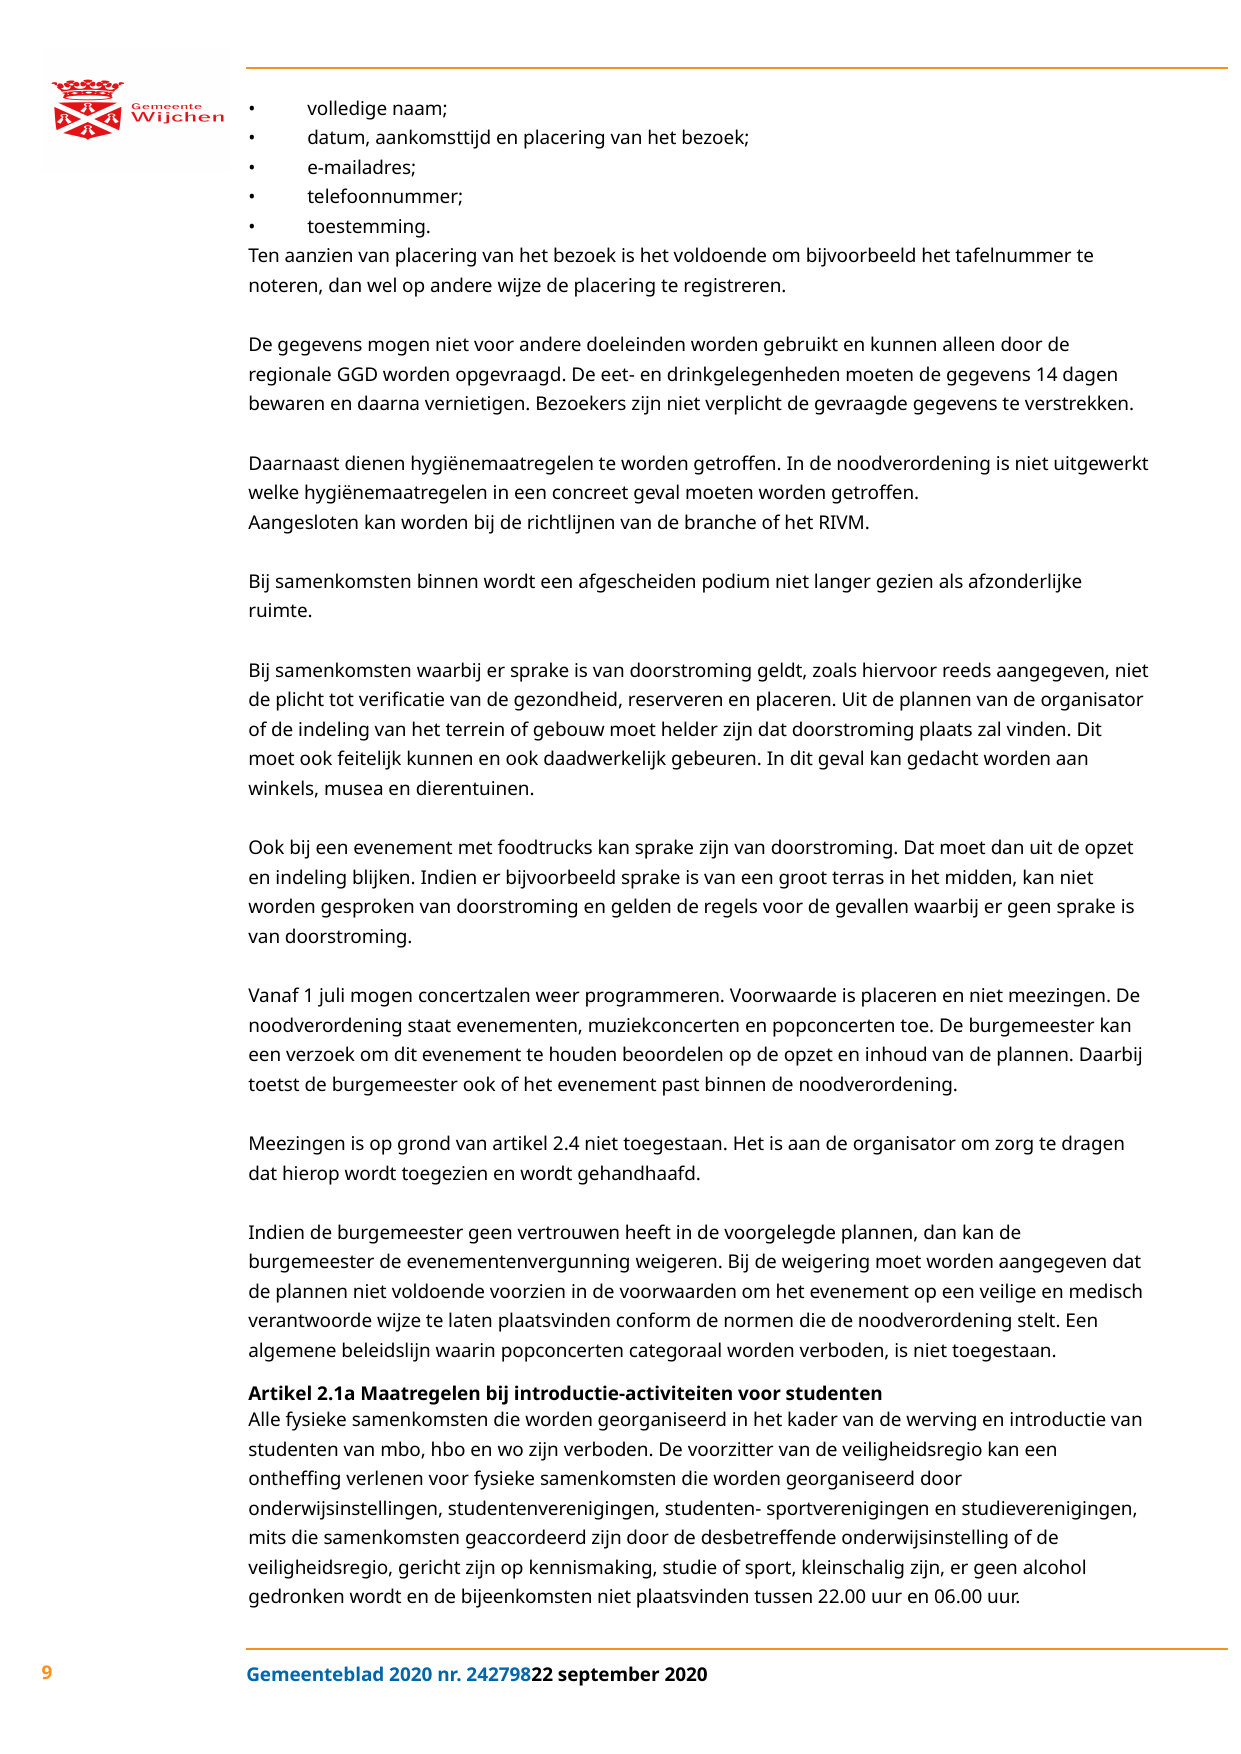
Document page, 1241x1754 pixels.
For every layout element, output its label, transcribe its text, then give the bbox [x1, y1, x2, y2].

list telefoonnummer; [248, 183, 1152, 209]
text Artikel 2.1a Maatregelen bij introductie-activiteiten voor studenten [248, 1380, 1152, 1406]
list datum, aankomsttijd en placering van het bezoek; [248, 124, 1152, 150]
picture [41, 47, 231, 172]
text Ook bij een evenement met foodtrucks kan sprake zijn van doorstroming. Dat moet dan uit de opzet en indeling blijken. Indien er bijvoorbeeld sprake is van een groot terras in het midden, kan niet worden gesproken van doorstroming en gelden de regels voor de gevallen waarbij er geen sprake is van doorstroming. [248, 834, 1152, 949]
text Bij samenkomsten waarbij er sprake is van doorstroming geldt, zoals hiervoor reeds aangegeven, niet de plicht tot verificatie van de gezondheid, reserveren en placeren. Uit de plannen van de organisator of de indeling van het terrein of gebouw moet helder zijn dat doorstroming plaats zal vinden. Dit moet ook feitelijk kunnen en ook daadwerkelijk gebeuren. In dit geval kan gedacht worden aan winkels, musea en dierentuinen. [248, 657, 1152, 801]
text Bij samenkomsten binnen wordt een afgescheiden podium niet langer gezien als afzonderlijke ruimte. [248, 568, 1152, 623]
text De gegevens mogen niet voor andere doeleinden worden gebruikt en kunnen alleen door de regionale GGD worden opgevraagd. De eet- en drinkgelegenheden moeten de gegevens 14 dagen bewaren en daarna vernietigen. Bezoekers zijn niet verplicht de gevraagde gegevens te verstrekken. [248, 331, 1152, 416]
text Ten aanzien van placering van het bezoek is het voldoende om bijvoorbeeld het tafelnummer te noteren, dan wel op andere wijze de placering te registreren. [248, 243, 1152, 298]
list volledige naam; [248, 95, 1152, 121]
text Daarnaast dienen hygiënemaatregelen te worden getroffen. In de noodverordening is niet uitgewerkt welke hygiënemaatregelen in een concreet geval moeten worden getroffen. [248, 450, 1152, 505]
text Meezingen is op grond van artikel 2.4 niet toegestaan. Het is aan de organisator om zorg te dragen dat hierop wordt toegezien en wordt gehandhaafd. [248, 1130, 1152, 1186]
text Indien de burgemeester geen vertrouwen heeft in de voorgelegde plannen, dan kan de burgemeester de evenementenvergunning weigeren. Bij de weigering moet worden aangegeven dat de plannen niet voldoende voorzien in de voorwaarden om het evenement op een veilige en medisch verantwoorde wijze te laten plaatsvinden conform de normen die de noodverordening stelt. Een algemene beleidslijn waarin popconcerten categoraal worden verboden, is niet toegestaan. [248, 1219, 1152, 1363]
text Alle fysieke samenkomsten die worden georganiseerd in het kader van de werving en introductie van studenten van mbo, hbo en wo zijn verboden. De voorzitter van de veiligheidsregio kan een ontheffing verlenen voor fysieke samenkomsten die worden georganiseerd door onderwijsinstellingen, studentenverenigingen, studenten- sportverenigingen en studieverenigingen, mits die samenkomsten geaccordeerd zijn door de desbetreffende onderwijsinstelling of de veiligheidsregio, gericht zijn op kennismaking, studie of sport, kleinschalig zijn, er geen alcohol gedronken wordt en de bijeenkomsten niet plaatsvinden tussen 22.00 uur en 06.00 uur. [248, 1406, 1152, 1609]
text Aangesloten kan worden bij de richtlijnen van de branche of het RIVM. [248, 509, 1152, 535]
list toestemming. [248, 213, 1152, 239]
list e-mailadres; [248, 154, 1152, 180]
text Vanaf 1 juli mogen concertzalen weer programmeren. Voorwaarde is placeren en niet meezingen. De noodverordening staat evenementen, muziekconcerten en popconcerten toe. De burgemeester kan een verzoek om dit evenement te houden beoordelen op de opzet en inhoud van de plannen. Daarbij toetst de burgemeester ook of het evenement past binnen de noodverordening. [248, 982, 1152, 1097]
